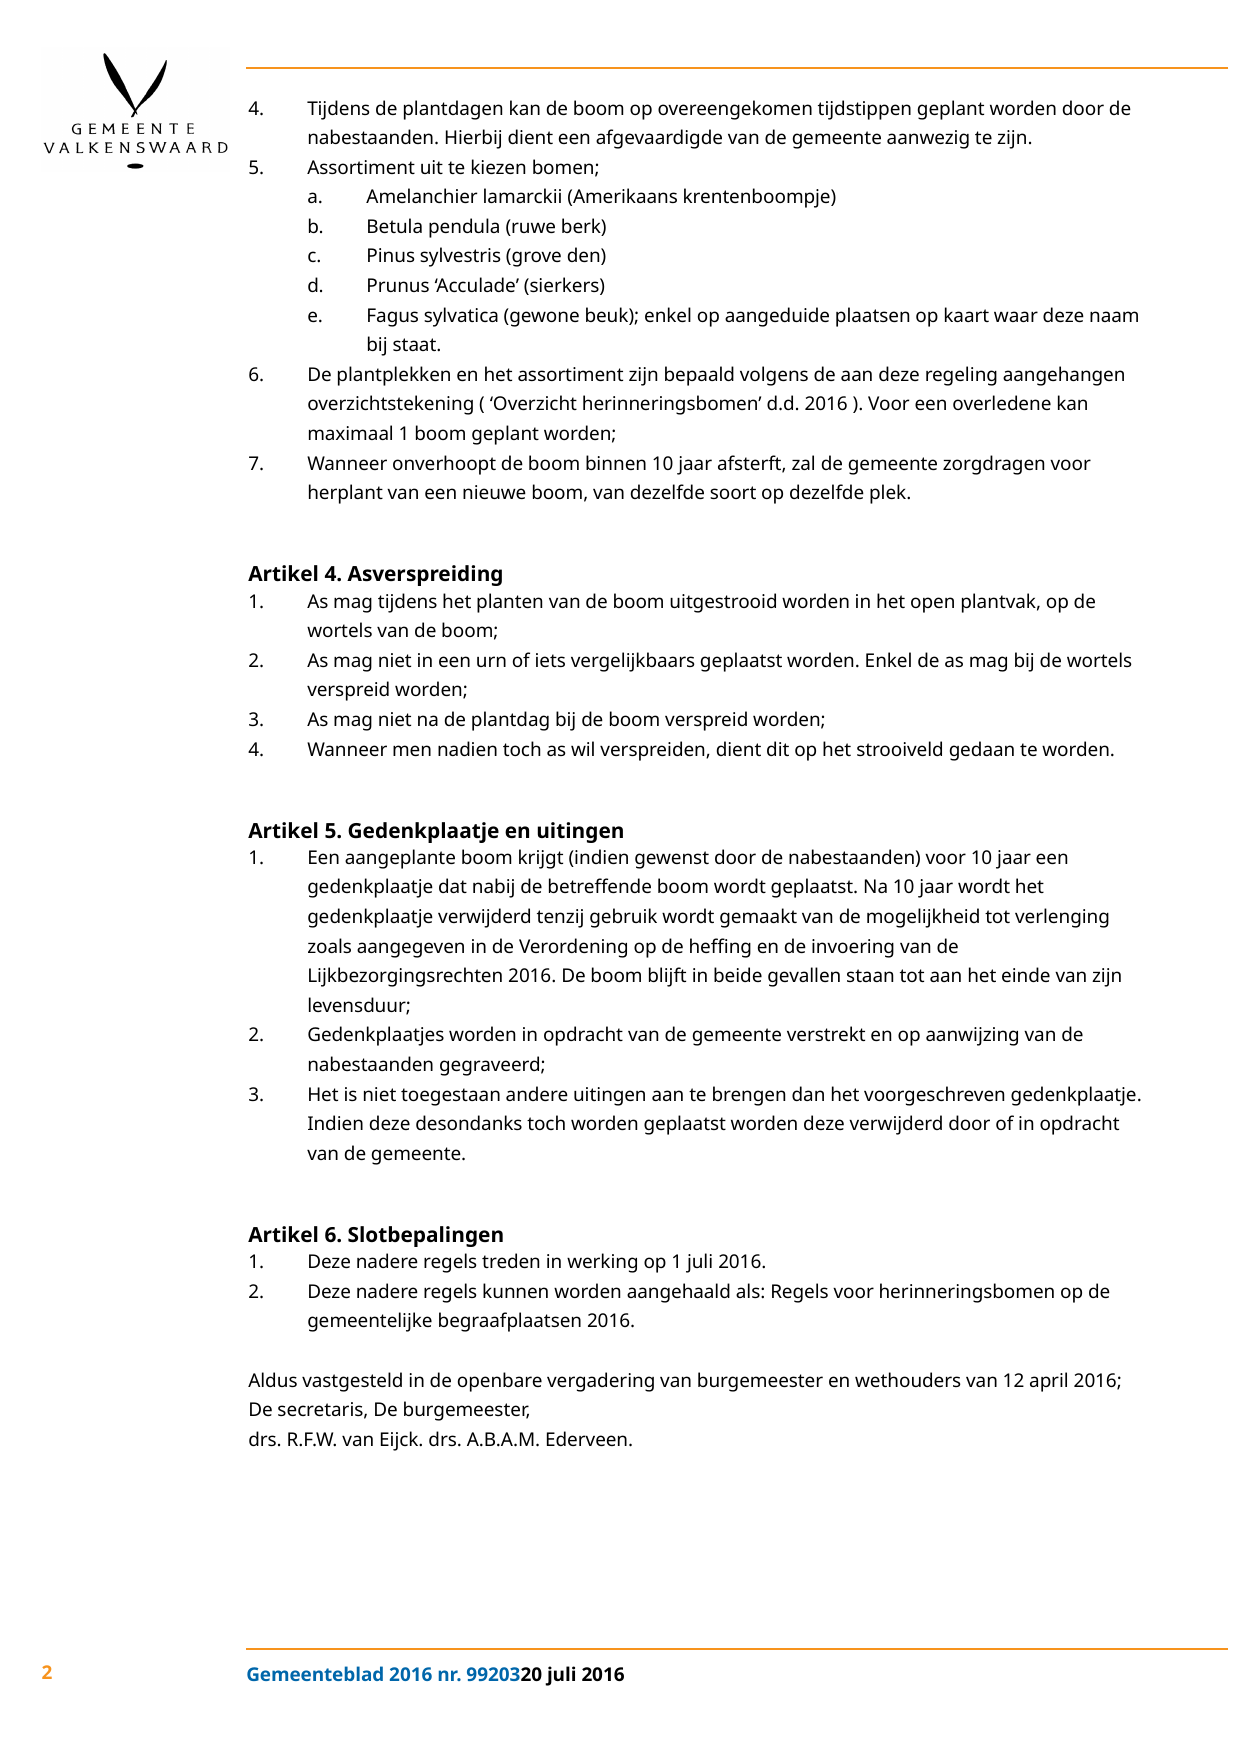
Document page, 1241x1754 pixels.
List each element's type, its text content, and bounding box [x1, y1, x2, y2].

text Artikel 4. Asverspreiding [248, 559, 1152, 588]
list Deze nadere regels treden in werking op 1 juli 2016. [248, 1248, 1152, 1274]
text drs. R.F.W. van Eijck. drs. A.B.A.M. Ederveen. [248, 1426, 1152, 1452]
list Fagus sylvatica (gewone beuk); enkel op aangeduide plaatsen op kaart waar deze naam bij staat. [307, 302, 1152, 357]
list De plantplekken en het assortiment zijn bepaald volgens de aan deze regeling aangehangen overzichtstekening ( ‘Overzicht herinneringsbomen’ d.d. 2016 ). Voor een overledene kan maximaal 1 boom geplant worden; [248, 361, 1152, 446]
list As mag niet na de plantdag bij de boom verspreid worden; [248, 706, 1152, 732]
picture [41, 47, 231, 172]
list Deze nadere regels kunnen worden aangehaald als: Regels voor herinneringsbomen op de gemeentelijke begraafplaatsen 2016. [248, 1278, 1152, 1333]
list Pinus sylvestris (grove den) [307, 243, 1152, 268]
list Een aangeplante boom krijgt (indien gewenst door de nabestaanden) voor 10 jaar een gedenkplaatje dat nabij de betreffende boom wordt geplaatst. Na 10 jaar wordt het gedenkplaatje verwijderd tenzij gebruik wordt gemaakt van de mogelijkheid tot verlenging zoals aangegeven in de Verordening op de heffing en de invoering van de Lijkbezorgingsrechten 2016. De boom blijft in beide gevallen staan tot aan het einde van zijn levensduur; [248, 844, 1152, 1018]
list Tijdens de plantdagen kan de boom op overeengekomen tijdstippen geplant worden door de nabestaanden. Hierbij dient een afgevaardigde van de gemeente aanwezig te zijn. [248, 95, 1152, 150]
list Assortiment uit te kiezen bomen; [248, 154, 1152, 180]
text De secretaris, De burgemeester, [248, 1396, 1152, 1422]
list Betula pendula (ruwe berk) [307, 213, 1152, 239]
list Amelanchier lamarckii (Amerikaans krentenboompje) [307, 183, 1152, 209]
list Wanneer onverhoopt de boom binnen 10 jaar afsterft, zal de gemeente zorgdragen voor herplant van een nieuwe boom, van dezelfde soort op dezelfde plek. [248, 450, 1152, 505]
list Wanneer men nadien toch as wil verspreiden, dient dit op het strooiveld gedaan te worden. [248, 736, 1152, 761]
text Artikel 5. Gedenkplaatje en uitingen [248, 816, 1152, 844]
list As mag niet in een urn of iets vergelijkbaars geplaatst worden. Enkel de as mag bij de wortels verspreid worden; [248, 647, 1152, 702]
list As mag tijdens het planten van de boom uitgestrooid worden in het open plantvak, op de wortels van de boom; [248, 588, 1152, 643]
text Artikel 6. Slotbepalingen [248, 1220, 1152, 1248]
text Aldus vastgesteld in de openbare vergadering van burgemeester en wethouders van 12 april 2016; [248, 1367, 1152, 1392]
list Prunus ‘Acculade’ (sierkers) [307, 272, 1152, 298]
list Gedenkplaatjes worden in opdracht van de gemeente verstrekt en op aanwijzing van de nabestaanden gegraveerd; [248, 1022, 1152, 1077]
list Het is niet toegestaan andere uitingen aan te brengen dan het voorgeschreven gedenkplaatje. Indien deze desondanks toch worden geplaatst worden deze verwijderd door of in opdracht van de gemeente. [248, 1081, 1152, 1166]
